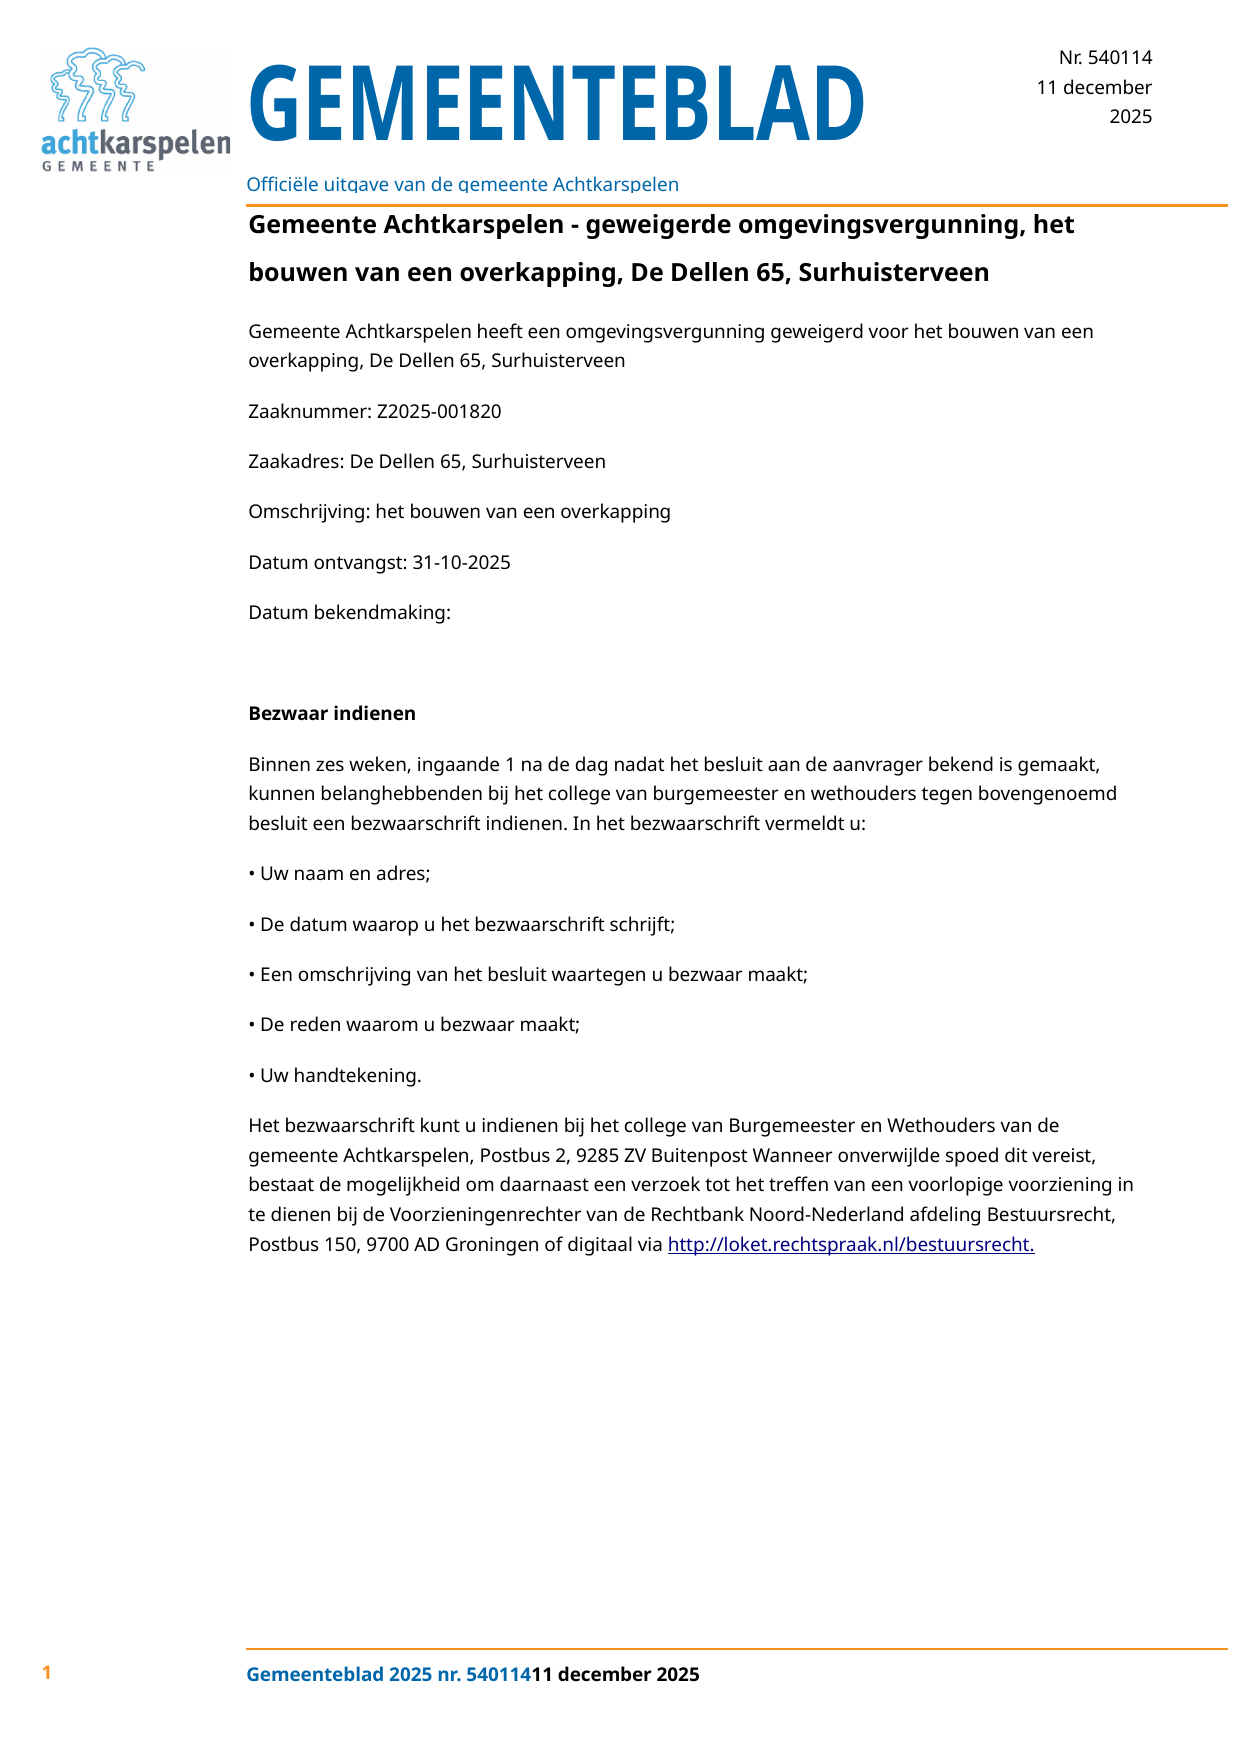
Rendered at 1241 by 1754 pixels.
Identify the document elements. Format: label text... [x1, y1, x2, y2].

text • De reden waarom u bezwaar maakt; [248, 1012, 1152, 1037]
text Zaakadres: De Dellen 65, Surhuisterveen [248, 448, 1152, 474]
text Zaaknummer: Z2025-001820 [248, 398, 1152, 424]
text • Uw naam en adres; [248, 860, 1152, 886]
text Datum bekendmaking: [248, 599, 1152, 625]
text Omschrijving: het bouwen van een overkapping [248, 499, 1152, 524]
picture [41, 47, 231, 172]
text • Uw handtekening. [248, 1062, 1152, 1088]
text Gemeente Achtkarspelen heeft een omgevingsvergunning geweigerd voor het bouwen van een overkapping, De Dellen 65, Surhuisterveen [248, 318, 1152, 373]
text • Een omschrijving van het besluit waartegen u bezwaar maakt; [248, 961, 1152, 987]
text Datum ontvangst: 31-10-2025 [248, 549, 1152, 575]
text Bezwaar indienen [248, 700, 1152, 726]
text Binnen zes weken, ingaande 1 na de dag nadat het besluit aan de aanvrager bekend is gemaakt, kunnen belanghebbenden bij het college van burgemeester en wethouders tegen bovengenoemd besluit een bezwaarschrift indienen. In het bezwaarschrift vermeldt u: [248, 751, 1152, 836]
text • De datum waarop u het bezwaarschrift schrijft; [248, 911, 1152, 937]
text Gemeente Achtkarspelen - geweigerde omgevingsvergunning, het bouwen van een overkapping, De Dellen 65, Surhuisterveen [248, 207, 1152, 288]
text Het bezwaarschrift kunt u indienen bij het college van Burgemeester en Wethouders van de gemeente Achtkarspelen, Postbus 2, 9285 ZV Buitenpost Wanneer onverwijlde spoed dit vereist, bestaat de mogelijkheid om daarnaast een verzoek tot het treffen van een voorlopige voorziening in te dienen bij de Voorzieningenrechter van de Rechtbank Noord-Nederland afdeling Bestuursrecht, Postbus 150, 9700 AD Groningen of digitaal via http://loket.rechtspraak.nl/bestuursrecht. [248, 1112, 1152, 1257]
